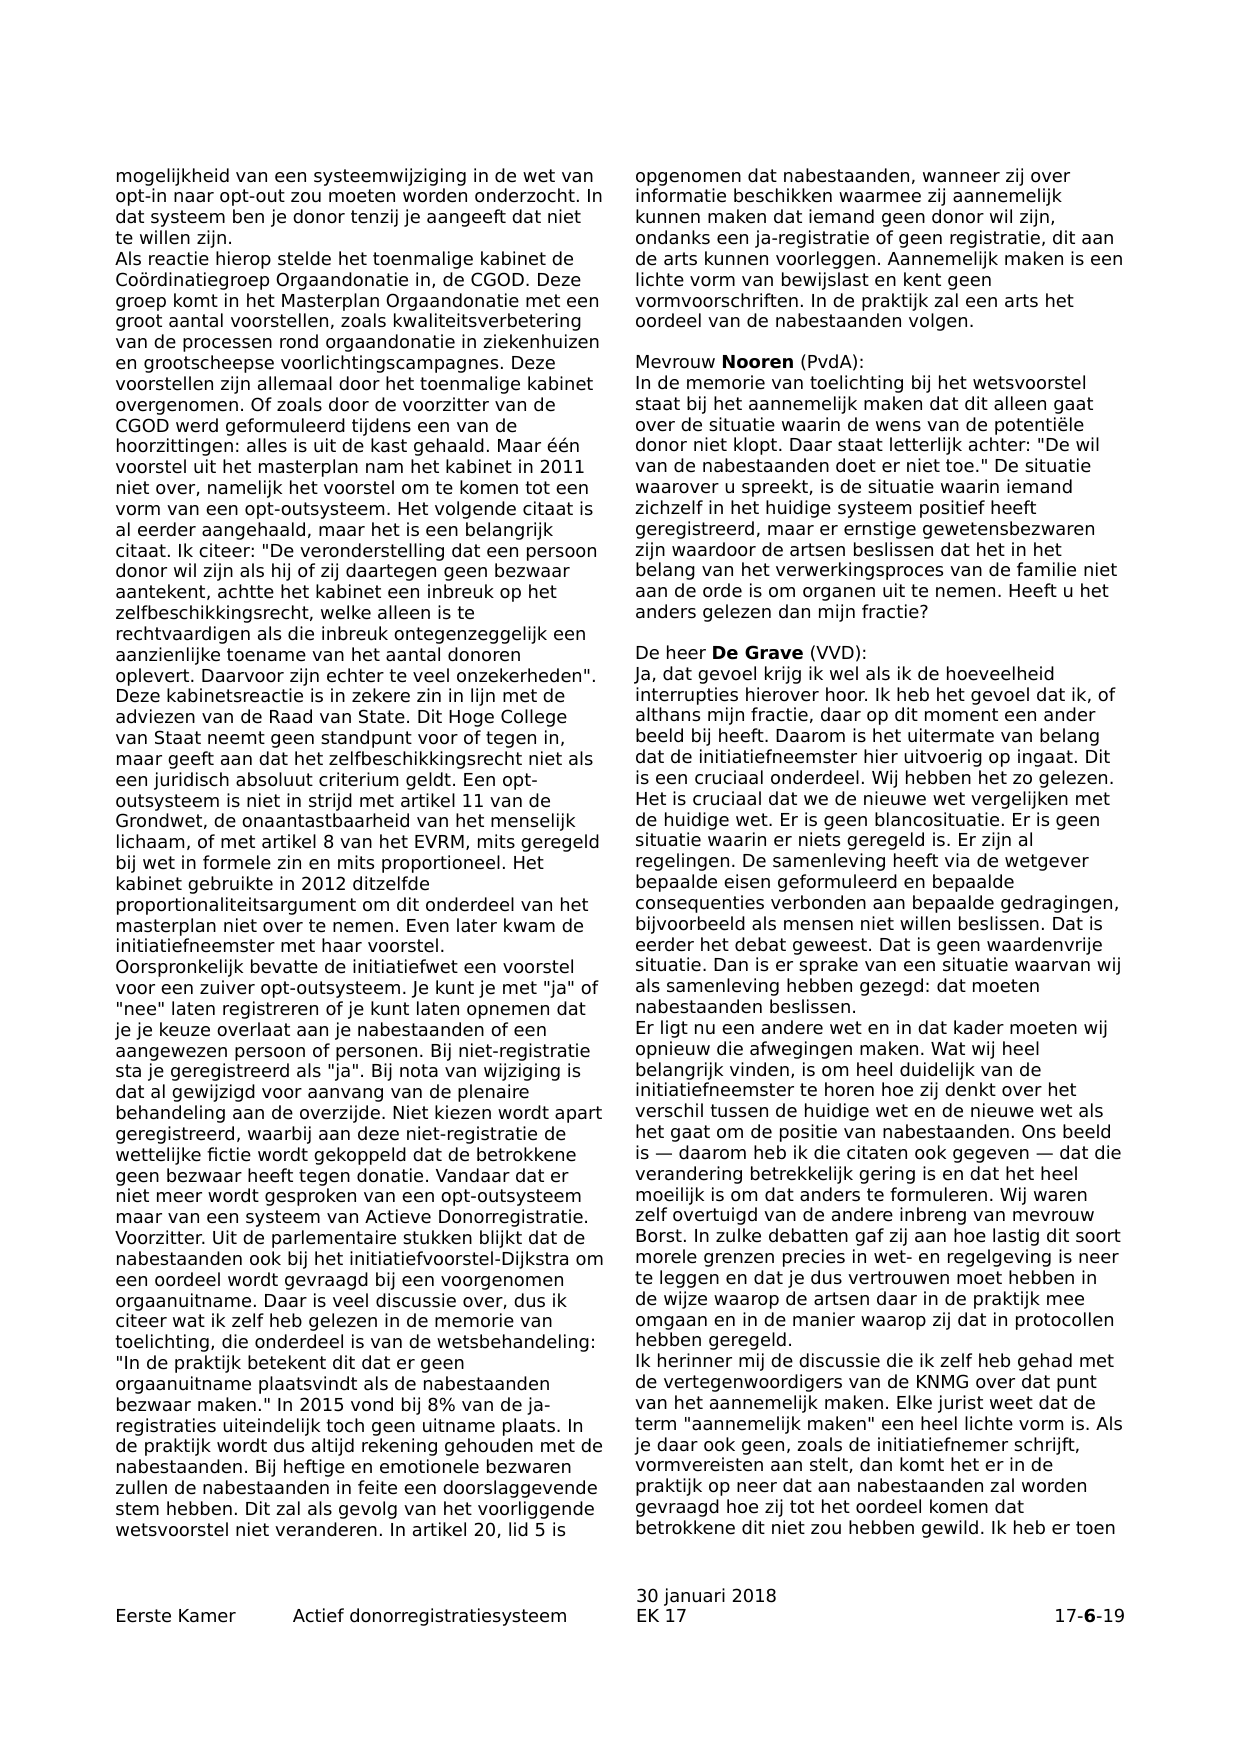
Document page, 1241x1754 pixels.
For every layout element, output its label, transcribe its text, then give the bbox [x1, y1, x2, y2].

text De heer De Grave (VVD): [635, 643, 1125, 663]
text Als reactie hierop stelde het toenmalige kabinet de Coördinatiegroep Orgaandonatie in, de CGOD. Deze groep komt in het Masterplan Orgaandonatie met een groot aantal voorstellen, zoals kwaliteitsverbetering van de processen rond orgaandonatie in ziekenhuizen en grootscheepse voorlichtingscampagnes. Deze voorstellen zijn allemaal door het toenmalige kabinet overgenomen. Of zoals door de voorzitter van de CGOD werd geformuleerd tijdens een van de hoorzittingen: alles is uit de kast gehaald. Maar één voorstel uit het masterplan nam het kabinet in 2011 niet over, namelijk het voorstel om te komen tot een vorm van een opt-outsysteem. Het volgende citaat is al eerder aangehaald, maar het is een belangrijk citaat. Ik citeer: "De veronderstelling dat een persoon donor wil zijn als hij of zij daartegen geen bezwaar aantekent, achtte het kabinet een inbreuk op het zelfbeschikkingsrecht, welke alleen is te rechtvaardigen als die inbreuk ontegenzeggelijk een aanzienlijke toename van het aantal donoren oplevert. Daarvoor zijn echter te veel onzekerheden". [115, 249, 605, 686]
text opgenomen dat nabestaanden, wanneer zij over informatie beschikken waarmee zij aannemelijk kunnen maken dat iemand geen donor wil zijn, ondanks een ja-registratie of geen registratie, dit aan de arts kunnen voorleggen. Aannemelijk maken is een lichte vorm van bewijslast en kent geen vormvoorschriften. In de praktijk zal een arts het oordeel van de nabestaanden volgen. [635, 165, 1125, 332]
text Mevrouw Nooren (PvdA): [635, 352, 1125, 373]
text Voorzitter. Uit de parlementaire stukken blijkt dat de nabestaanden ook bij het initiatiefvoorstel-Dijkstra om een oordeel wordt gevraagd bij een voorgenomen orgaanuitname. Daar is veel discussie over, dus ik citeer wat ik zelf heb gelezen in de memorie van toelichting, die onderdeel is van de wetsbehandeling: "In de praktijk betekent dit dat er geen orgaanuitname plaatsvindt als de nabestaanden bezwaar maken." In 2015 vond bij 8% van de ja-registraties uiteindelijk toch geen uitname plaats. In de praktijk wordt dus altijd rekening gehouden met de nabestaanden. Bij heftige en emotionele bezwaren zullen de nabestaanden in feite een doorslaggevende stem hebben. Dit zal als gevolg van het voorliggende wetsvoorstel niet veranderen. In artikel 20, lid 5 is [115, 1228, 605, 1540]
text mogelijkheid van een systeemwijziging in de wet van opt-in naar opt-out zou moeten worden onderzocht. In dat systeem ben je donor tenzij je aangeeft dat niet te willen zijn. [115, 165, 605, 249]
text Oorspronkelijk bevatte de initiatiefwet een voorstel voor een zuiver opt-outsysteem. Je kunt je met "ja" of "nee" laten registreren of je kunt laten opnemen dat je je keuze overlaat aan je nabestaanden of een aangewezen persoon of personen. Bij niet-registratie sta je geregistreerd als "ja". Bij nota van wijziging is dat al gewijzigd voor aanvang van de plenaire behandeling aan de overzijde. Niet kiezen wordt apart geregistreerd, waarbij aan deze niet-registratie de wettelijke fictie wordt gekoppeld dat de betrokkene geen bezwaar heeft tegen donatie. Vandaar dat er niet meer wordt gesproken van een opt-outsysteem maar van een systeem van Actieve Donorregistratie. [115, 957, 605, 1228]
text Ik herinner mij de discussie die ik zelf heb gehad met de vertegenwoordigers van de KNMG over dat punt van het aannemelijk maken. Elke jurist weet dat de term "aannemelijk maken" een heel lichte vorm is. Als je daar ook geen, zoals de initiatiefnemer schrijft, vormvereisten aan stelt, dan komt het er in de praktijk op neer dat aan nabestaanden zal worden gevraagd hoe zij tot het oordeel komen dat betrokkene dit niet zou hebben gewild. Ik heb er toen [635, 1351, 1125, 1538]
text Er ligt nu een andere wet en in dat kader moeten wij opnieuw die afwegingen maken. Wat wij heel belangrijk vinden, is om heel duidelijk van de initiatiefneemster te horen hoe zij denkt over het verschil tussen de huidige wet en de nieuwe wet als het gaat om de positie van nabestaanden. Ons beeld is — daarom heb ik die citaten ook gegeven — dat die verandering betrekkelijk gering is en dat het heel moeilijk is om dat anders te formuleren. Wij waren zelf overtuigd van de andere inbreng van mevrouw Borst. In zulke debatten gaf zij aan hoe lastig dit soort morele grenzen precies in wet- en regelgeving is neer te leggen en dat je dus vertrouwen moet hebben in de wijze waarop de artsen daar in de praktijk mee omgaan en in de manier waarop zij dat in protocollen hebben geregeld. [635, 1018, 1125, 1351]
text Deze kabinetsreactie is in zekere zin in lijn met de adviezen van de Raad van State. Dit Hoge College van Staat neemt geen standpunt voor of tegen in, maar geeft aan dat het zelfbeschikkingsrecht niet als een juridisch absoluut criterium geldt. Een opt-outsysteem is niet in strijd met artikel 11 van de Grondwet, de onaantastbaarheid van het menselijk lichaam, of met artikel 8 van het EVRM, mits geregeld bij wet in formele zin en mits proportioneel. Het kabinet gebruikte in 2012 ditzelfde proportionaliteitsargument om dit onderdeel van het masterplan niet over te nemen. Even later kwam de initiatiefneemster met haar voorstel. [115, 686, 605, 957]
text In de memorie van toelichting bij het wetsvoorstel staat bij het aannemelijk maken dat dit alleen gaat over de situatie waarin de wens van de potentiële donor niet klopt. Daar staat letterlijk achter: "De wil van de nabestaanden doet er niet toe." De situatie waarover u spreekt, is de situatie waarin iemand zichzelf in het huidige systeem positief heeft geregistreerd, maar er ernstige gewetensbezwaren zijn waardoor de artsen beslissen dat het in het belang van het verwerkingsproces van de familie niet aan de orde is om organen uit te nemen. Heeft u het anders gelezen dan mijn fractie? [635, 373, 1125, 623]
text Ja, dat gevoel krijg ik wel als ik de hoeveelheid interrupties hierover hoor. Ik heb het gevoel dat ik, of althans mijn fractie, daar op dit moment een ander beeld bij heeft. Daarom is het uitermate van belang dat de initiatiefneemster hier uitvoerig op ingaat. Dit is een cruciaal onderdeel. Wij hebben het zo gelezen. Het is cruciaal dat we de nieuwe wet vergelijken met de huidige wet. Er is geen blancosituatie. Er is geen situatie waarin er niets geregeld is. Er zijn al regelingen. De samenleving heeft via de wetgever bepaalde eisen geformuleerd en bepaalde consequenties verbonden aan bepaalde gedragingen, bijvoorbeeld als mensen niet willen beslissen. Dat is eerder het debat geweest. Dat is geen waardenvrije situatie. Dan is er sprake van een situatie waarvan wij als samenleving hebben gezegd: dat moeten nabestaanden beslissen. [635, 663, 1125, 1018]
